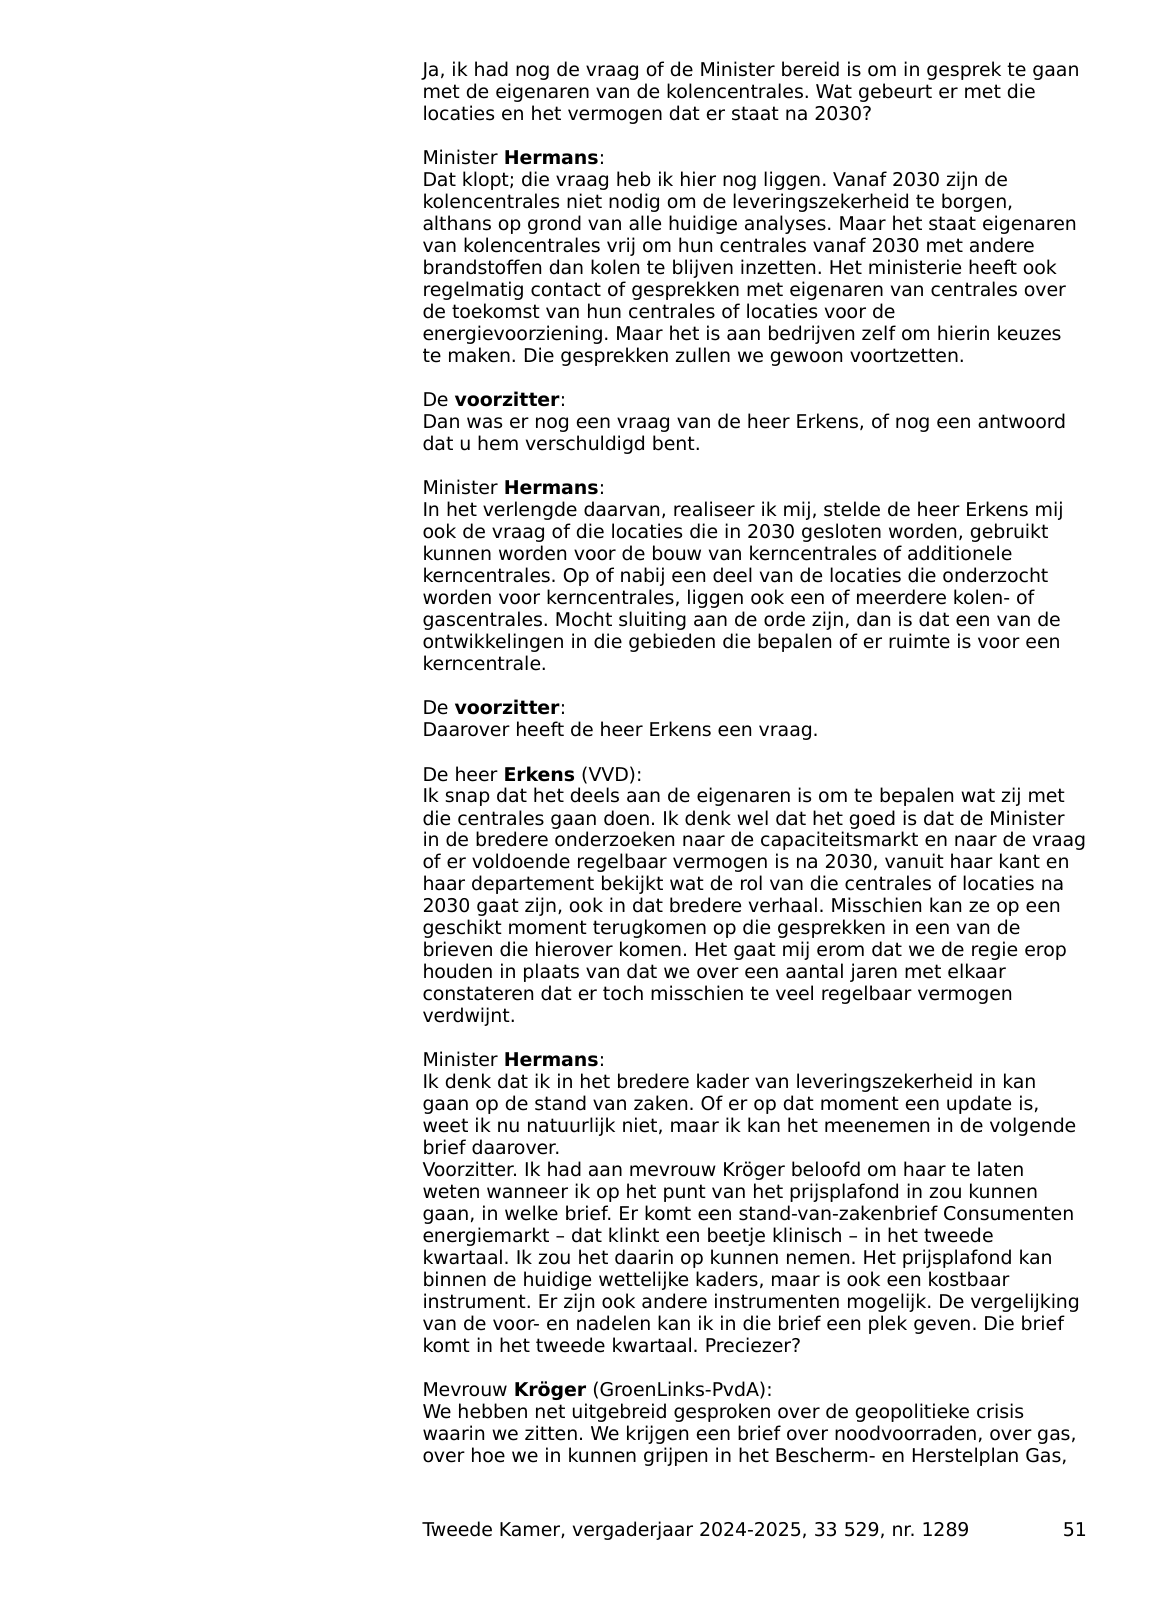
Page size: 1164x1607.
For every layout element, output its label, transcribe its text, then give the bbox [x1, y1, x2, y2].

text Minister Hermans: [422, 147, 1087, 169]
text In het verlengde daarvan, realiseer ik mij, stelde de heer Erkens mij ook de vraag of die locaties die in 2030 gesloten worden, gebruikt kunnen worden voor de bouw van kerncentrales of additionele kerncentrales. Op of nabij een deel van de locaties die onderzocht worden voor kerncentrales, liggen ook een of meerdere kolen- of gascentrales. Mocht sluiting aan de orde zijn, dan is dat een van de ontwikkelingen in die gebieden die bepalen of er ruimte is voor een kerncentrale. [422, 499, 1087, 675]
text Mevrouw Kröger (GroenLinks-PvdA): [422, 1379, 1087, 1401]
text Ik denk dat ik in het bredere kader van leveringszekerheid in kan gaan op de stand van zaken. Of er op dat moment een update is, weet ik nu natuurlijk niet, maar ik kan het meenemen in de volgende brief daarover. [422, 1071, 1087, 1159]
text Ik snap dat het deels aan de eigenaren is om te bepalen wat zij met die centrales gaan doen. Ik denk wel dat het goed is dat de Minister in de bredere onderzoeken naar de capaciteitsmarkt en naar de vraag of er voldoende regelbaar vermogen is na 2030, vanuit haar kant en haar departement bekijkt wat de rol van die centrales of locaties na 2030 gaat zijn, ook in dat bredere verhaal. Misschien kan ze op een geschikt moment terugkomen op die gesprekken in een van de brieven die hierover komen. Het gaat mij erom dat we de regie erop houden in plaats van dat we over een aantal jaren met elkaar constateren dat er toch misschien te veel regelbaar vermogen verdwijnt. [422, 785, 1087, 1027]
text We hebben net uitgebreid gesproken over de geopolitieke crisis waarin we zitten. We krijgen een brief over noodvoorraden, over gas, over hoe we in kunnen grijpen in het Bescherm- en Herstelplan Gas, [422, 1401, 1087, 1467]
text Dan was er nog een vraag van de heer Erkens, of nog een antwoord dat u hem verschuldigd bent. [422, 411, 1087, 455]
text De heer Erkens (VVD): [422, 763, 1087, 785]
text Minister Hermans: [422, 1049, 1087, 1071]
text Voorzitter. Ik had aan mevrouw Kröger beloofd om haar te laten weten wanneer ik op het punt van het prijsplafond in zou kunnen gaan, in welke brief. Er komt een stand-van-zakenbrief Consumenten energiemarkt – dat klinkt een beetje klinisch – in het tweede kwartaal. Ik zou het daarin op kunnen nemen. Het prijsplafond kan binnen de huidige wettelijke kaders, maar is ook een kostbaar instrument. Er zijn ook andere instrumenten mogelijk. De vergelijking van de voor- en nadelen kan ik in die brief een plek geven. Die brief komt in het tweede kwartaal. Preciezer? [422, 1159, 1087, 1357]
text Dat klopt; die vraag heb ik hier nog liggen. Vanaf 2030 zijn de kolencentrales niet nodig om de leveringszekerheid te borgen, althans op grond van alle huidige analyses. Maar het staat eigenaren van kolencentrales vrij om hun centrales vanaf 2030 met andere brandstoffen dan kolen te blijven inzetten. Het ministerie heeft ook regelmatig contact of gesprekken met eigenaren van centrales over de toekomst van hun centrales of locaties voor de energievoorziening. Maar het is aan bedrijven zelf om hierin keuzes te maken. Die gesprekken zullen we gewoon voortzetten. [422, 169, 1087, 367]
text Ja, ik had nog de vraag of de Minister bereid is om in gesprek te gaan met de eigenaren van de kolencentrales. Wat gebeurt er met die locaties en het vermogen dat er staat na 2030? [422, 59, 1087, 125]
text De voorzitter: [422, 697, 1087, 719]
text Minister Hermans: [422, 477, 1087, 499]
text De voorzitter: [422, 389, 1087, 411]
text Daarover heeft de heer Erkens een vraag. [422, 719, 1087, 741]
